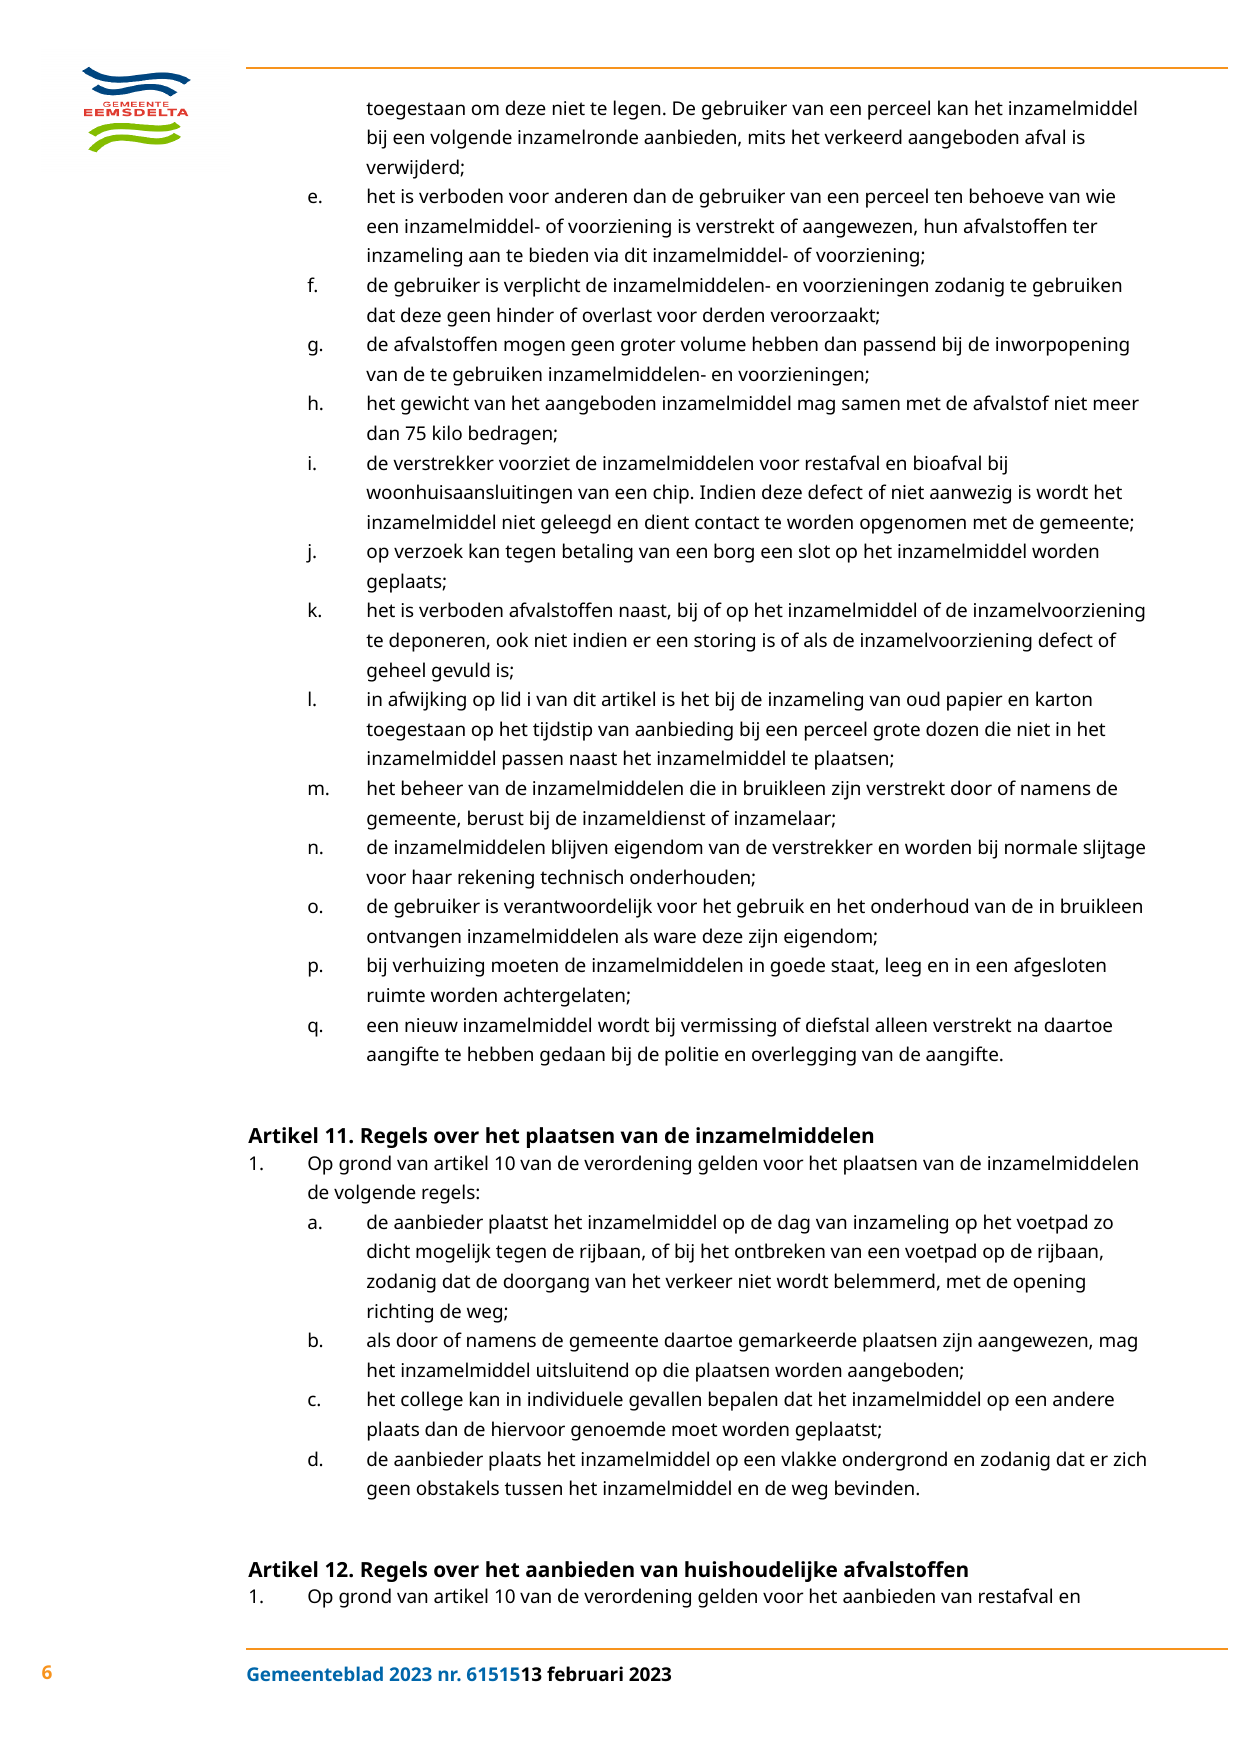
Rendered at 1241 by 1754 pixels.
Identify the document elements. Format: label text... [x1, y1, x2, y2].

list de gebruiker is verantwoordelijk voor het gebruik en het onderhoud van de in bruikleen ontvangen inzamelmiddelen als ware deze zijn eigendom; [307, 893, 1152, 949]
list op verzoek kan tegen betaling van een borg een slot op het inzamelmiddel worden geplaats; [307, 538, 1152, 594]
list het beheer van de inzamelmiddelen die in bruikleen zijn verstrekt door of namens de gemeente, berust bij de inzameldienst of inzamelaar; [307, 775, 1152, 831]
list een nieuw inzamelmiddel wordt bij vermissing of diefstal alleen verstrekt na daartoe aangifte te hebben gedaan bij de politie en overlegging van de aangifte. [307, 1012, 1152, 1067]
list het gewicht van het aangeboden inzamelmiddel mag samen met de afvalstof niet meer dan 75 kilo bedragen; [307, 391, 1152, 446]
list toegestaan om deze niet te legen. De gebruiker van een perceel kan het inzamelmiddel bij een volgende inzamelronde aanbieden, mits het verkeerd aangeboden afval is verwijderd; [307, 95, 1152, 180]
list de aanbieder plaatst het inzamelmiddel op de dag van inzameling op het voetpad zo dicht mogelijk tegen de rijbaan, of bij het ontbreken van een voetpad op de rijbaan, zodanig dat de doorgang van het verkeer niet wordt belemmerd, met de opening richting de weg; [307, 1209, 1152, 1323]
list het college kan in individuele gevallen bepalen dat het inzamelmiddel op een andere plaats dan de hiervoor genoemde moet worden geplaatst; [307, 1387, 1152, 1442]
list de verstrekker voorziet de inzamelmiddelen voor restafval en bioafval bij woonhuisaansluitingen van een chip. Indien deze defect of niet aanwezig is wordt het inzamelmiddel niet geleegd en dient contact te worden opgenomen met de gemeente; [307, 450, 1152, 535]
list de afvalstoffen mogen geen groter volume hebben dan passend bij de inworpopening van de te gebruiken inzamelmiddelen- en voorzieningen; [307, 331, 1152, 387]
list het is verboden afvalstoffen naast, bij of op het inzamelmiddel of de inzamelvoorziening te deponeren, ook niet indien er een storing is of als de inzamelvoorziening defect of geheel gevuld is; [307, 598, 1152, 683]
list bij verhuizing moeten de inzamelmiddelen in goede staat, leeg en in een afgesloten ruimte worden achtergelaten; [307, 953, 1152, 1008]
text Artikel 12. Regels over het aanbieden van huishoudelijke afvalstoffen [248, 1555, 1152, 1584]
list de inzamelmiddelen blijven eigendom van de verstrekker en worden bij normale slijtage voor haar rekening technisch onderhouden; [307, 834, 1152, 890]
picture [41, 47, 231, 172]
list de aanbieder plaats het inzamelmiddel op een vlakke ondergrond en zodanig dat er zich geen obstakels tussen het inzamelmiddel en de weg bevinden. [307, 1446, 1152, 1501]
list het is verboden voor anderen dan de gebruiker van een perceel ten behoeve van wie een inzamelmiddel- of voorziening is verstrekt of aangewezen, hun afvalstoffen ter inzameling aan te bieden via dit inzamelmiddel- of voorziening; [307, 183, 1152, 268]
list Op grond van artikel 10 van de verordening gelden voor het plaatsen van de inzamelmiddelen de volgende regels: [248, 1150, 1152, 1205]
text Artikel 11. Regels over het plaatsen van de inzamelmiddelen [248, 1121, 1152, 1150]
list in afwijking op lid i van dit artikel is het bij de inzameling van oud papier en karton toegestaan op het tijdstip van aanbieding bij een perceel grote dozen die niet in het inzamelmiddel passen naast het inzamelmiddel te plaatsen; [307, 686, 1152, 771]
list Op grond van artikel 10 van de verordening gelden voor het aanbieden van restafval en [248, 1584, 1152, 1609]
list als door of namens de gemeente daartoe gemarkeerde plaatsen zijn aangewezen, mag het inzamelmiddel uitsluitend op die plaatsen worden aangeboden; [307, 1327, 1152, 1383]
list de gebruiker is verplicht de inzamelmiddelen- en voorzieningen zodanig te gebruiken dat deze geen hinder of overlast voor derden veroorzaakt; [307, 272, 1152, 328]
